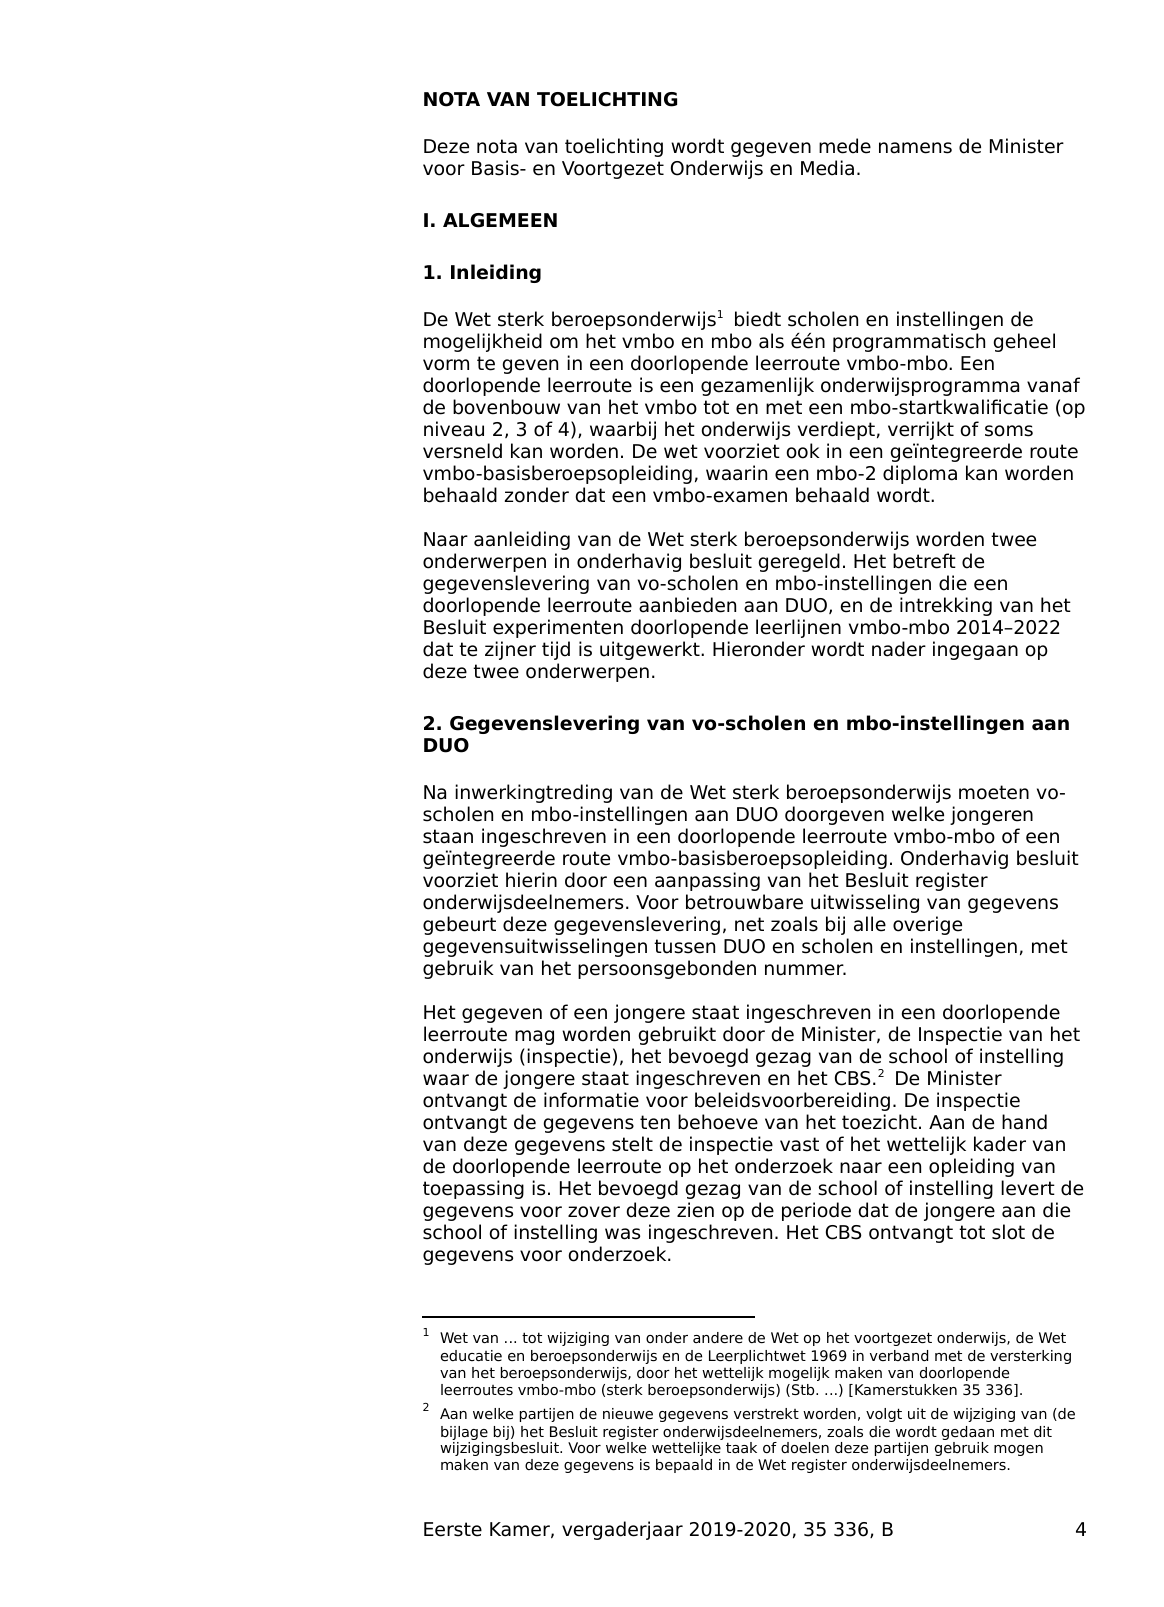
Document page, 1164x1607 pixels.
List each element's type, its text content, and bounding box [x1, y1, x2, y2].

text Deze nota van toelichting wordt gegeven mede namens de Minister voor Basis- en Voortgezet Onderwijs en Media. [422, 136, 1087, 180]
subtitle 2. Gegevenslevering van vo-scholen en mbo-instellingen aan DUO [422, 713, 1087, 757]
subtitle NOTA VAN TOELICHTING [422, 89, 1087, 111]
text Na inwerkingtreding van de Wet sterk beroepsonderwijs moeten vo-scholen en mbo-instellingen aan DUO doorgeven welke jongeren staan ingeschreven in een doorlopende leerroute vmbo-mbo of een geïntegreerde route vmbo-basisberoepsopleiding. Onderhavig besluit voorziet hierin door een aanpassing van het Besluit register onderwijsdeelnemers. Voor betrouwbare uitwisseling van gegevens gebeurt deze gegevenslevering, net zoals bij alle overige gegevensuitwisselingen tussen DUO en scholen en instellingen, met gebruik van het persoonsgebonden nummer. [422, 782, 1087, 979]
text Aan welke partijen de nieuwe gegevens verstrekt worden, volgt uit de wijziging van (de bijlage bij) het Besluit register onderwijsdeelnemers, zoals die wordt gedaan met dit wijzigingsbesluit. Voor welke wettelijke taak of doelen deze partijen gebruik mogen maken van deze gegevens is bepaald in de Wet register onderwijsdeelnemers. [422, 1402, 1087, 1474]
subtitle 1. Inleiding [422, 262, 1087, 284]
text Wet van ... tot wijziging van onder andere de Wet op het voortgezet onderwijs, de Wet educatie en beroepsonderwijs en de Leerplichtwet 1969 in verband met de versterking van het beroepsonderwijs, door het wettelijk mogelijk maken van doorlopende leerroutes vmbo-mbo (sterk beroepsonderwijs) (Stb. ...) [Kamerstukken 35 336]. [422, 1326, 1087, 1399]
text Naar aanleiding van de Wet sterk beroepsonderwijs worden twee onderwerpen in onderhavig besluit geregeld. Het betreft de gegevenslevering van vo-scholen en mbo-instellingen die een doorlopende leerroute aanbieden aan DUO, en de intrekking van het Besluit experimenten doorlopende leerlijnen vmbo-mbo 2014–2022 dat te zijner tijd is uitgewerkt. Hieronder wordt nader ingegaan op deze twee onderwerpen. [422, 529, 1087, 683]
text De Wet sterk beroepsonderwijs biedt scholen en instellingen de mogelijkheid om het vmbo en mbo als één programmatisch geheel vorm te geven in een doorlopende leerroute vmbo-mbo. Een doorlopende leerroute is een gezamenlijk onderwijsprogramma vanaf de bovenbouw van het vmbo tot en met een mbo-startkwalificatie (op niveau 2, 3 of 4), waarbij het onderwijs verdiept, verrijkt of soms versneld kan worden. De wet voorziet ook in een geïntegreerde route vmbo-basisberoepsopleiding, waarin een mbo-2 diploma kan worden behaald zonder dat een vmbo-examen behaald wordt. [422, 309, 1087, 507]
text Het gegeven of een jongere staat ingeschreven in een doorlopende leerroute mag worden gebruikt door de Minister, de Inspectie van het onderwijs (inspectie), het bevoegd gezag van de school of instelling waar de jongere staat ingeschreven en het CBS. De Minister ontvangt de informatie voor beleidsvoorbereiding. De inspectie ontvangt de gegevens ten behoeve van het toezicht. Aan de hand van deze gegevens stelt de inspectie vast of het wettelijk kader van de doorlopende leerroute op het onderzoek naar een opleiding van toepassing is. Het bevoegd gezag van de school of instelling levert de gegevens voor zover deze zien op de periode dat de jongere aan die school of instelling was ingeschreven. Het CBS ontvangt tot slot de gegevens voor onderzoek. [422, 1002, 1087, 1266]
subtitle I. ALGEMEEN [422, 210, 1087, 232]
